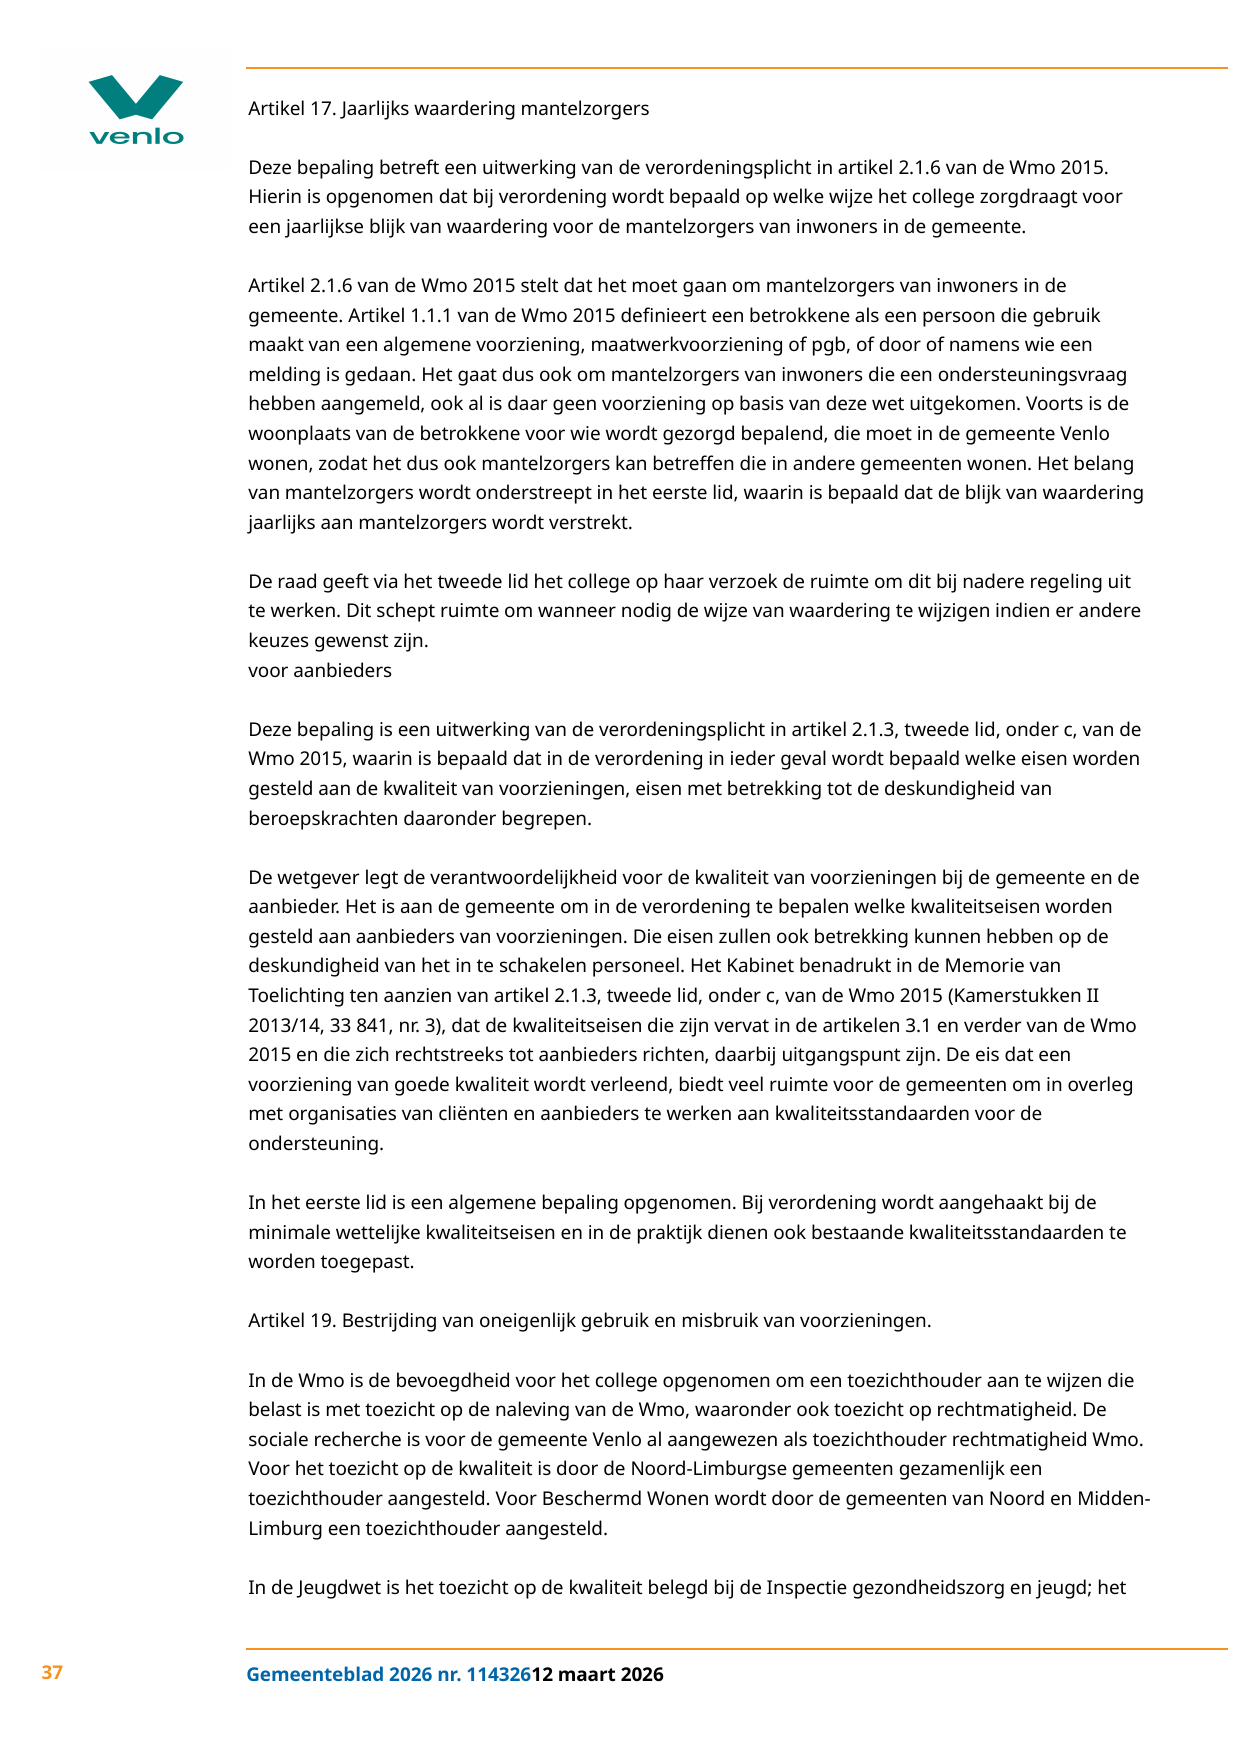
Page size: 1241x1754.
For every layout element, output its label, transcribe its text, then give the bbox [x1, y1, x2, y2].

text Artikel 17. Jaarlijks waardering mantelzorgers [248, 95, 1152, 121]
text voor aanbieders [248, 657, 1152, 683]
text In de Wmo is de bevoegdheid voor het college opgenomen om een toezichthouder aan te wijzen die belast is met toezicht op de naleving van de Wmo, waaronder ook toezicht op rechtmatigheid. De sociale recherche is voor de gemeente Venlo al aangewezen als toezichthouder rechtmatigheid Wmo. Voor het toezicht op de kwaliteit is door de Noord-Limburgse gemeenten gezamenlijk een toezichthouder aangesteld. Voor Beschermd Wonen wordt door de gemeenten van Noord en Midden-Limburg een toezichthouder aangesteld. [248, 1367, 1152, 1541]
text Deze bepaling is een uitwerking van de verordeningsplicht in artikel 2.1.3, tweede lid, onder c, van de Wmo 2015, waarin is bepaald dat in de verordening in ieder geval wordt bepaald welke eisen worden gesteld aan de kwaliteit van voorzieningen, eisen met betrekking tot de deskundigheid van beroepskrachten daaronder begrepen. [248, 716, 1152, 831]
text In het eerste lid is een algemene bepaling opgenomen. Bij verordening wordt aangehaakt bij de minimale wettelijke kwaliteitseisen en in de praktijk dienen ook bestaande kwaliteitsstandaarden te worden toegepast. [248, 1189, 1152, 1274]
text Artikel 19. Bestrijding van oneigenlijk gebruik en misbruik van voorzieningen. [248, 1308, 1152, 1333]
text De raad geeft via het tweede lid het college op haar verzoek de ruimte om dit bij nadere regeling uit te werken. Dit schept ruimte om wanneer nodig de wijze van waardering te wijzigen indien er andere keuzes gewenst zijn. [248, 568, 1152, 653]
picture [41, 47, 231, 172]
text Artikel 2.1.6 van de Wmo 2015 stelt dat het moet gaan om mantelzorgers van inwoners in de gemeente. Artikel 1.1.1 van de Wmo 2015 definieert een betrokkene als een persoon die gebruik maakt van een algemene voorziening, maatwerkvoorziening of pgb, of door of namens wie een melding is gedaan. Het gaat dus ook om mantelzorgers van inwoners die een ondersteuningsvraag hebben aangemeld, ook al is daar geen voorziening op basis van deze wet uitgekomen. Voorts is de woonplaats van de betrokkene voor wie wordt gezorgd bepalend, die moet in de gemeente Venlo wonen, zodat het dus ook mantelzorgers kan betreffen die in andere gemeenten wonen. Het belang van mantelzorgers wordt onderstreept in het eerste lid, waarin is bepaald dat de blijk van waardering jaarlijks aan mantelzorgers wordt verstrekt. [248, 272, 1152, 535]
text De wetgever legt de verantwoordelijkheid voor de kwaliteit van voorzieningen bij de gemeente en de aanbieder. Het is aan de gemeente om in de verordening te bepalen welke kwaliteitseisen worden gesteld aan aanbieders van voorzieningen. Die eisen zullen ook betrekking kunnen hebben op de deskundigheid van het in te schakelen personeel. Het Kabinet benadrukt in de Memorie van Toelichting ten aanzien van artikel 2.1.3, tweede lid, onder c, van de Wmo 2015 (Kamerstukken II 2013/14, 33 841, nr. 3), dat de kwaliteitseisen die zijn vervat in de artikelen 3.1 en verder van de Wmo 2015 en die zich rechtstreeks tot aanbieders richten, daarbij uitgangspunt zijn. De eis dat een voorziening van goede kwaliteit wordt verleend, biedt veel ruimte voor de gemeenten om in overleg met organisaties van cliënten en aanbieders te werken aan kwaliteitsstandaarden voor de ondersteuning. [248, 864, 1152, 1156]
text In de Jeugdwet is het toezicht op de kwaliteit belegd bij de Inspectie gezondheidszorg en jeugd; het [248, 1574, 1152, 1600]
text Deze bepaling betreft een uitwerking van de verordeningsplicht in artikel 2.1.6 van de Wmo 2015. Hierin is opgenomen dat bij verordening wordt bepaald op welke wijze het college zorgdraagt voor een jaarlijkse blijk van waardering voor de mantelzorgers van inwoners in de gemeente. [248, 154, 1152, 239]
